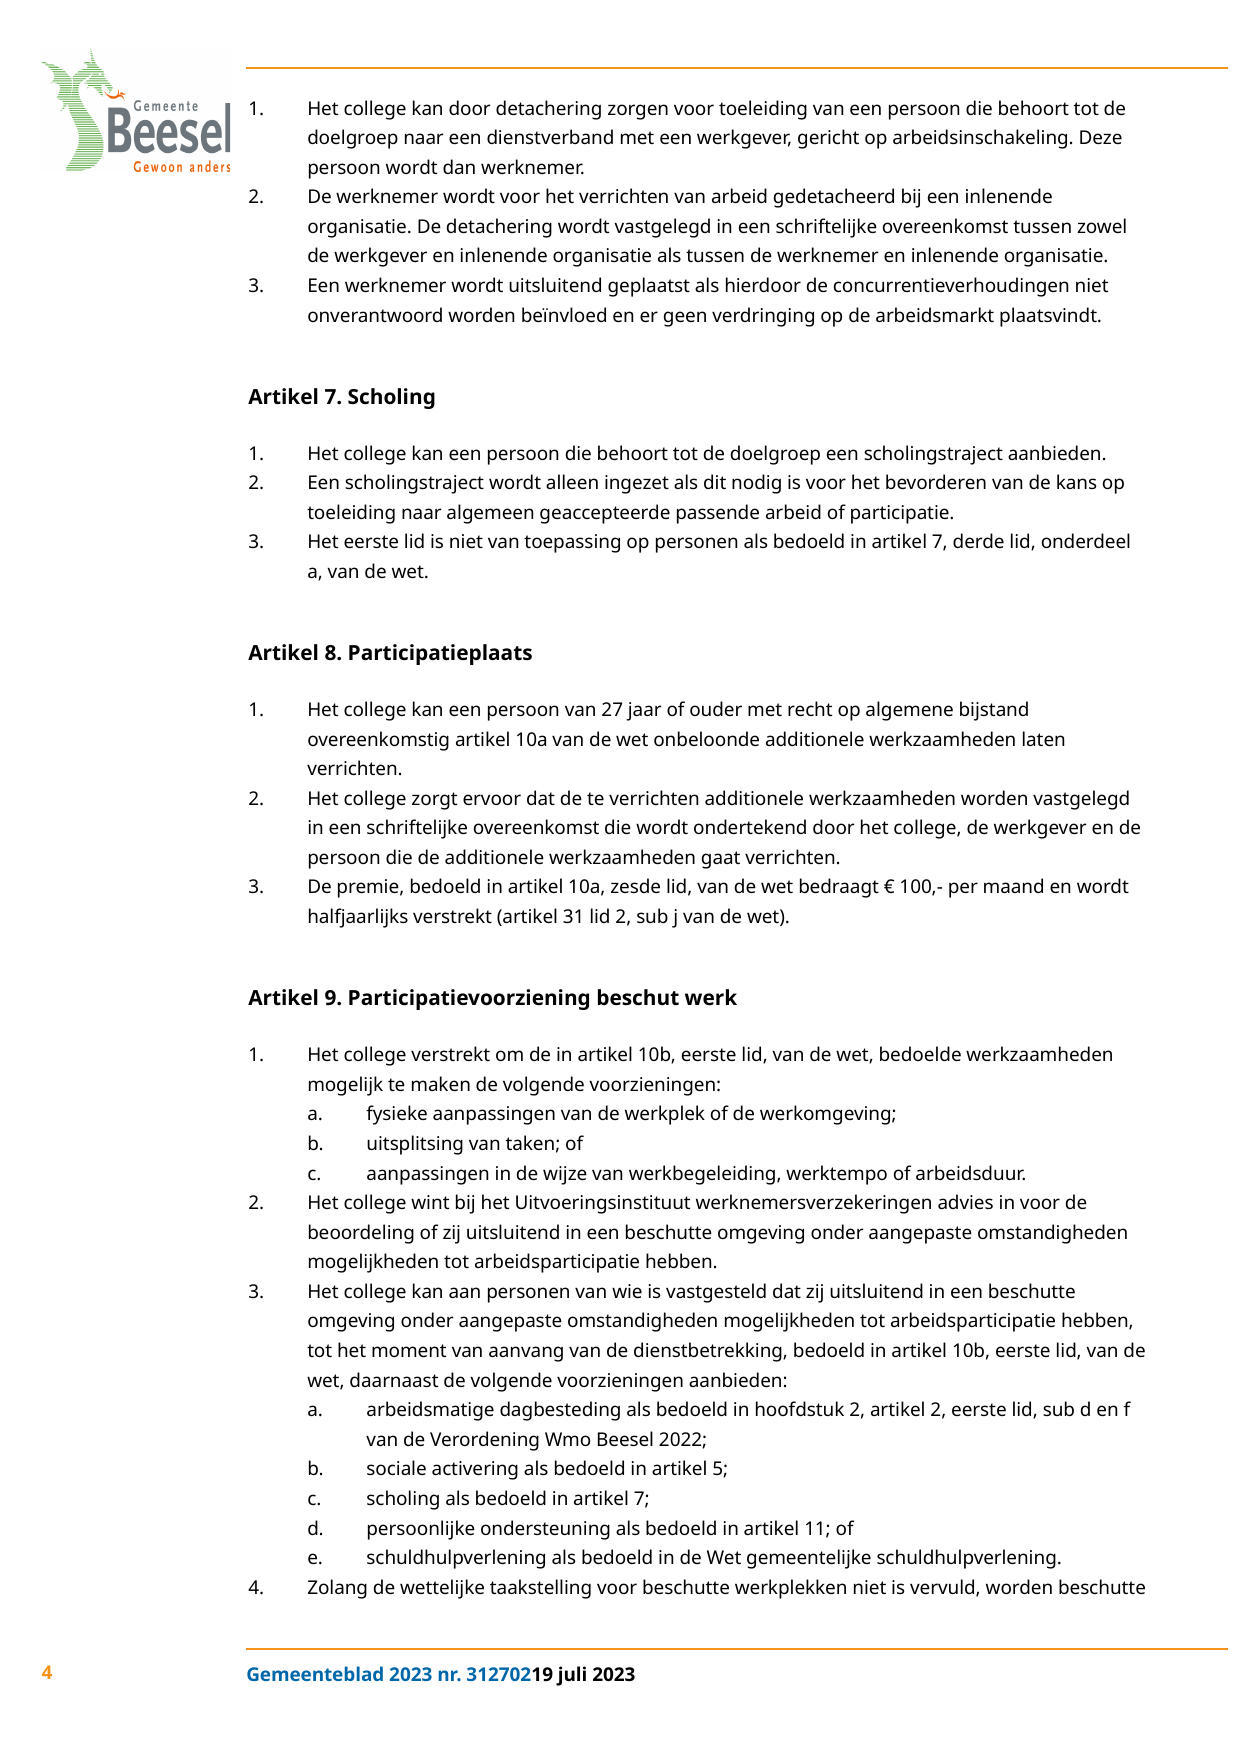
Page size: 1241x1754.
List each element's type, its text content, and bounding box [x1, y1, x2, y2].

list Het college zorgt ervoor dat de te verrichten additionele werkzaamheden worden vastgelegd in een schriftelijke overeenkomst die wordt ondertekend door het college, de werkgever en de persoon die de additionele werkzaamheden gaat verrichten. [248, 785, 1152, 870]
list Het college kan een persoon die behoort tot de doelgroep een scholingstraject aanbieden. [248, 440, 1152, 466]
list De werknemer wordt voor het verrichten van arbeid gedetacheerd bij een inlenende organisatie. De detachering wordt vastgelegd in een schriftelijke overeenkomst tussen zowel de werkgever en inlenende organisatie als tussen de werknemer en inlenende organisatie. [248, 183, 1152, 268]
list scholing als bedoeld in artikel 7; [307, 1485, 1152, 1511]
list Zolang de wettelijke taakstelling voor beschutte werkplekken niet is vervuld, worden beschutte [248, 1574, 1152, 1599]
picture [41, 47, 231, 172]
list Het college kan een persoon van 27 jaar of ouder met recht op algemene bijstand overeenkomstig artikel 10a van de wet onbeloonde additionele werkzaamheden laten verrichten. [248, 696, 1152, 781]
list schuldhulpverlening als bedoeld in de Wet gemeentelijke schuldhulpverlening. [307, 1544, 1152, 1570]
list Het eerste lid is niet van toepassing op personen als bedoeld in artikel 7, derde lid, onderdeel a, van de wet. [248, 529, 1152, 584]
list Het college kan aan personen van wie is vastgesteld dat zij uitsluitend in een beschutte omgeving onder aangepaste omstandigheden mogelijkheden tot arbeidsparticipatie hebben, tot het moment van aanvang van de dienstbetrekking, bedoeld in artikel 10b, eerste lid, van de wet, daarnaast de volgende voorzieningen aanbieden: [248, 1278, 1152, 1392]
list persoonlijke ondersteuning als bedoeld in artikel 11; of [307, 1515, 1152, 1540]
list Het college verstrekt om de in artikel 10b, eerste lid, van de wet, bedoelde werkzaamheden mogelijk te maken de volgende voorzieningen: [248, 1041, 1152, 1097]
list De premie, bedoeld in artikel 10a, zesde lid, van de wet bedraagt € 100,- per maand en wordt halfjaarlijks verstrekt (artikel 31 lid 2, sub j van de wet). [248, 874, 1152, 929]
list arbeidsmatige dagbesteding als bedoeld in hoofdstuk 2, artikel 2, eerste lid, sub d en f van de Verordening Wmo Beesel 2022; [307, 1396, 1152, 1452]
list aanpassingen in de wijze van werkbegeleiding, werktempo of arbeidsduur. [307, 1160, 1152, 1185]
list fysieke aanpassingen van de werkplek of de werkomgeving; [307, 1101, 1152, 1126]
text Artikel 7. Scholing [248, 382, 1152, 410]
list sociale activering als bedoeld in artikel 5; [307, 1456, 1152, 1481]
list Het college wint bij het Uitvoeringsinstituut werknemersverzekeringen advies in voor de beoordeling of zij uitsluitend in een beschutte omgeving onder aangepaste omstandigheden mogelijkheden tot arbeidsparticipatie hebben. [248, 1189, 1152, 1274]
list Een scholingstraject wordt alleen ingezet als dit nodig is voor het bevorderen van de kans op toeleiding naar algemeen geaccepteerde passende arbeid of participatie. [248, 469, 1152, 525]
list uitsplitsing van taken; of [307, 1130, 1152, 1156]
list Het college kan door detachering zorgen voor toeleiding van een persoon die behoort tot de doelgroep naar een dienstverband met een werkgever, gericht op arbeidsinschakeling. Deze persoon wordt dan werknemer. [248, 95, 1152, 180]
text Artikel 9. Participatievoorziening beschut werk [248, 983, 1152, 1012]
text Artikel 8. Participatieplaats [248, 638, 1152, 667]
list Een werknemer wordt uitsluitend geplaatst als hierdoor de concurrentieverhoudingen niet onverantwoord worden beïnvloed en er geen verdringing op de arbeidsmarkt plaatsvindt. [248, 272, 1152, 328]
